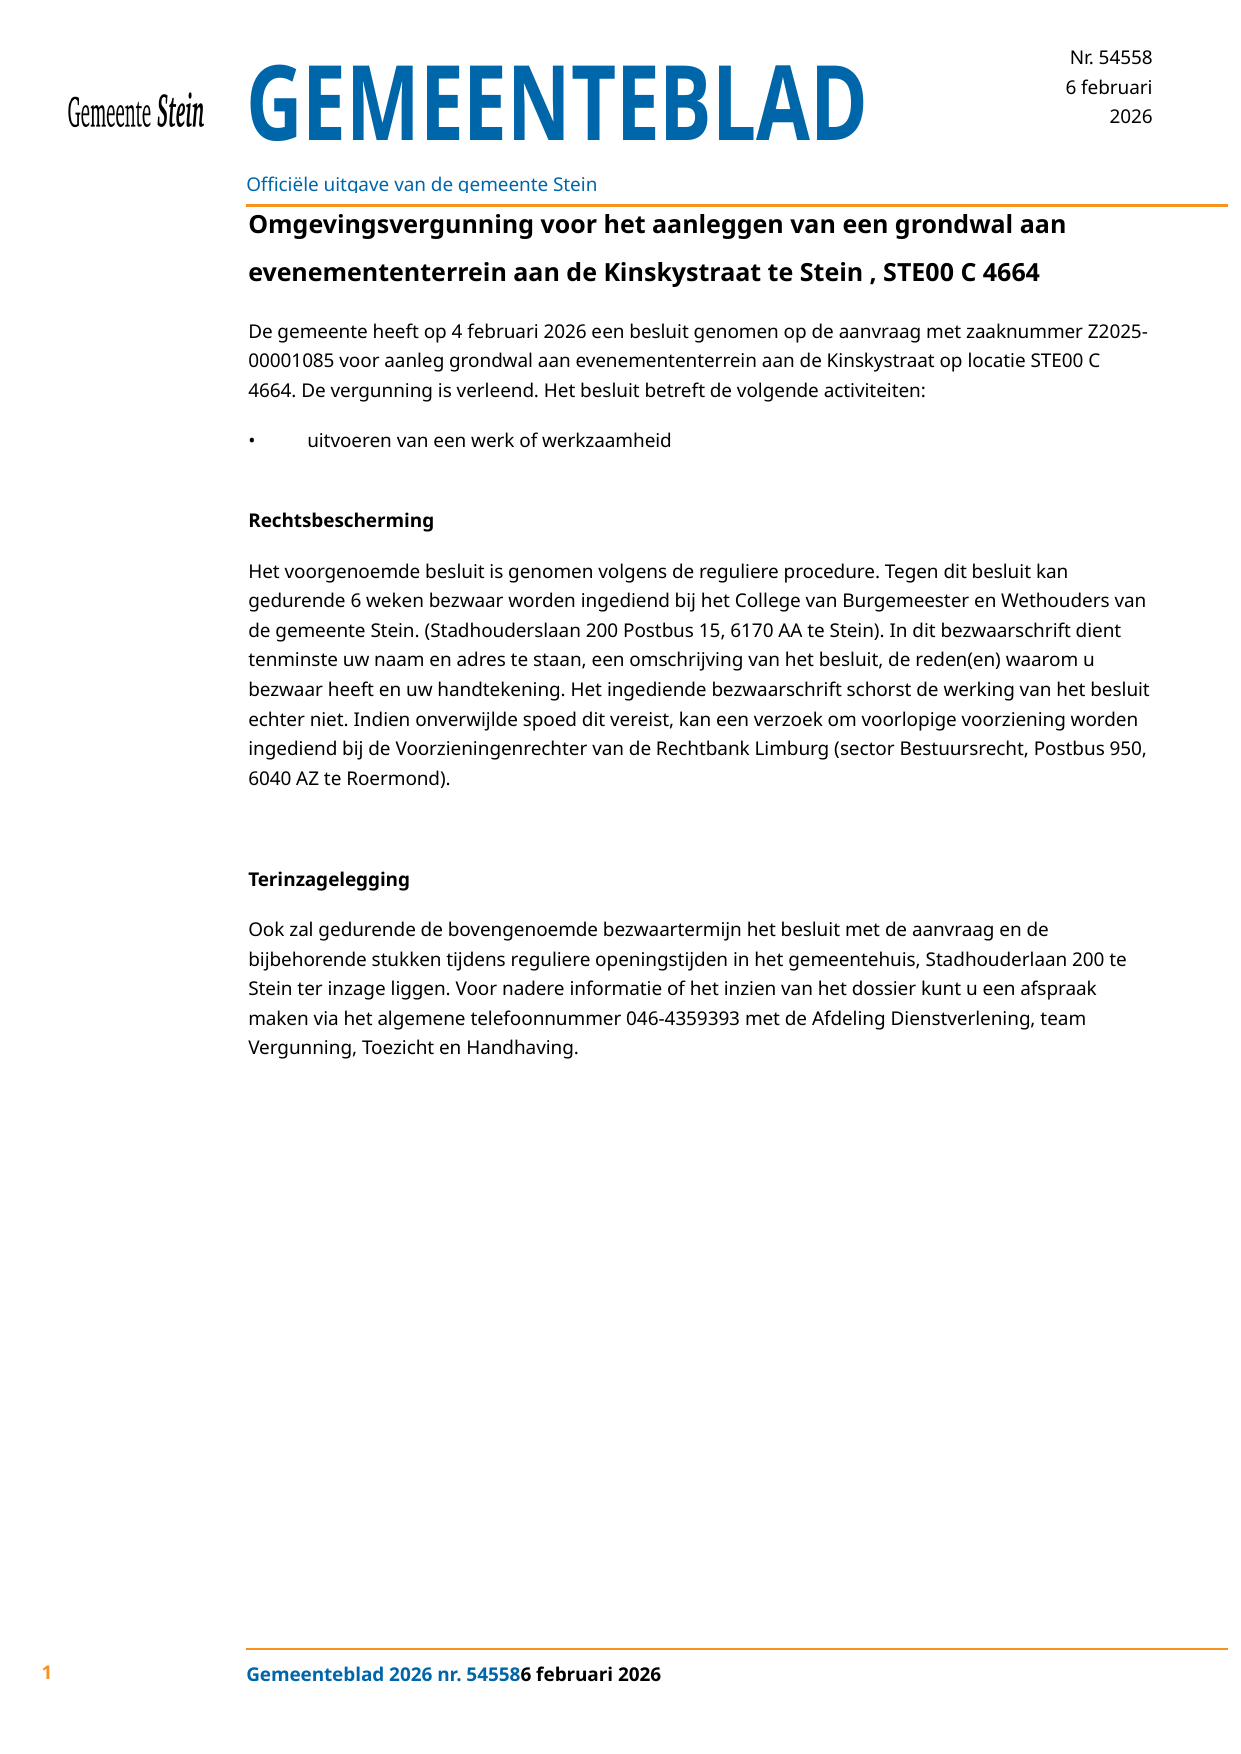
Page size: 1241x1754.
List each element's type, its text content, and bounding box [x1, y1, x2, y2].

text Terinzagelegging [248, 866, 1152, 892]
text Ook zal gedurende de bovengenoemde bezwaartermijn het besluit met de aanvraag en de bijbehorende stukken tijdens reguliere openingstijden in het gemeentehuis, Stadhouderlaan 200 te Stein ter inzage liggen. Voor nadere informatie of het inzien van het dossier kunt u een afspraak maken via het algemene telefoonnummer 046-4359393 met de Afdeling Dienstverlening, team Vergunning, Toezicht en Handhaving. [248, 916, 1152, 1060]
text Het voorgenoemde besluit is genomen volgens de reguliere procedure. Tegen dit besluit kan gedurende 6 weken bezwaar worden ingediend bij het College van Burgemeester en Wethouders van de gemeente Stein. (Stadhouderslaan 200 Postbus 15, 6170 AA te Stein). In dit bezwaarschrift dient tenminste uw naam en adres te staan, een omschrijving van het besluit, de reden(en) waarom u bezwaar heeft en uw handtekening. Het ingediende bezwaarschrift schorst de werking van het besluit echter niet. Indien onverwijlde spoed dit vereist, kan een verzoek om voorlopige voorziening worden ingediend bij de Voorzieningenrechter van de Rechtbank Limburg (sector Bestuursrecht, Postbus 950, 6040 AZ te Roermond). [248, 558, 1152, 791]
text Rechtsbescherming [248, 507, 1152, 533]
picture [41, 47, 231, 172]
text De gemeente heeft op 4 februari 2026 een besluit genomen op de aanvraag met zaaknummer Z2025-00001085 voor aanleg grondwal aan evenemententerrein aan de Kinskystraat op locatie STE00 C 4664. De vergunning is verleend. Het besluit betreft de volgende activiteiten: [248, 318, 1152, 403]
text Omgevingsvergunning voor het aanleggen van een grondwal aan evenemententerrein aan de Kinskystraat te Stein , STE00 C 4664 [248, 207, 1152, 288]
list uitvoeren van een werk of werkzaamheid [248, 427, 1152, 453]
